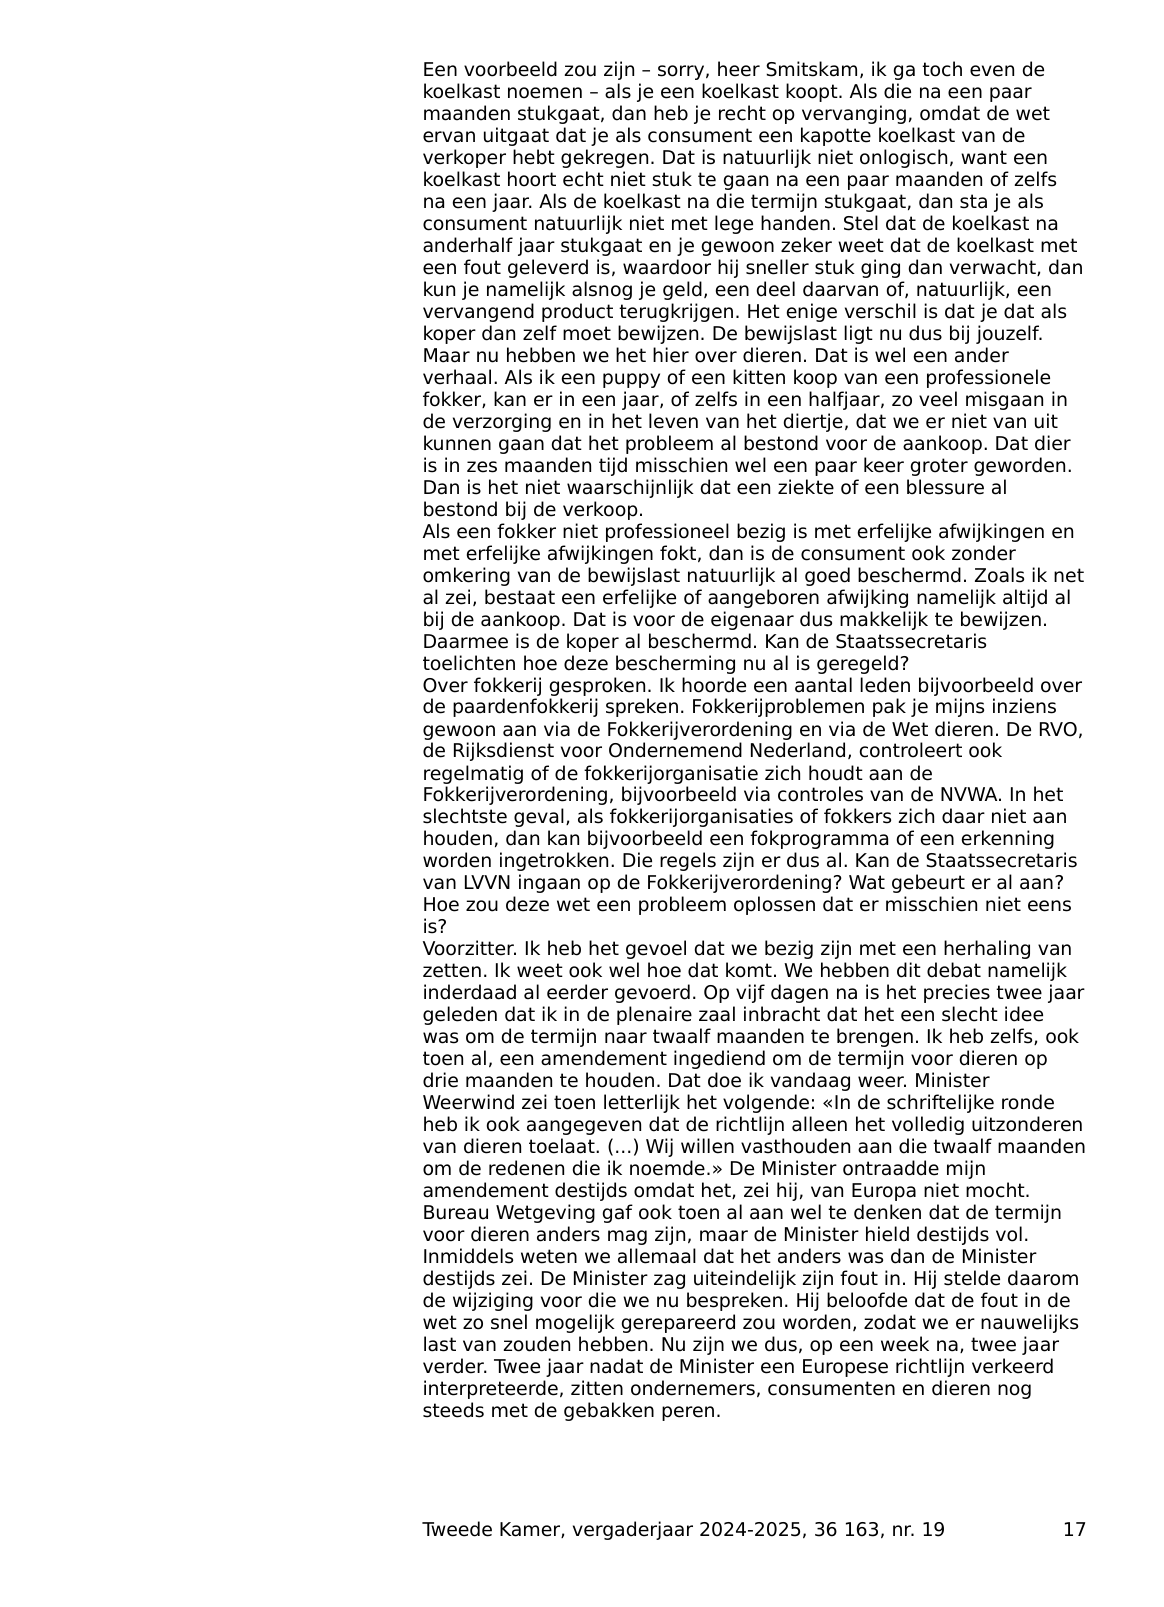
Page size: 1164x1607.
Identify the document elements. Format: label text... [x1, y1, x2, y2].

text Over fokkerij gesproken. Ik hoorde een aantal leden bijvoorbeeld over de paardenfokkerij spreken. Fokkerijproblemen pak je mijns inziens gewoon aan via de Fokkerijverordening en via de Wet dieren. De RVO, de Rijksdienst voor Ondernemend Nederland, controleert ook regelmatig of de fokkerijorganisatie zich houdt aan de Fokkerijverordening, bijvoorbeeld via controles van de NVWA. In het slechtste geval, als fokkerijorganisaties of fokkers zich daar niet aan houden, dan kan bijvoorbeeld een fokprogramma of een erkenning worden ingetrokken. Die regels zijn er dus al. Kan de Staatssecretaris van LVVN ingaan op de Fokkerijverordening? Wat gebeurt er al aan? Hoe zou deze wet een probleem oplossen dat er misschien niet eens is? [422, 674, 1087, 938]
text Een voorbeeld zou zijn – sorry, heer Smitskam, ik ga toch even de koelkast noemen – als je een koelkast koopt. Als die na een paar maanden stukgaat, dan heb je recht op vervanging, omdat de wet ervan uitgaat dat je als consument een kapotte koelkast van de verkoper hebt gekregen. Dat is natuurlijk niet onlogisch, want een koelkast hoort echt niet stuk te gaan na een paar maanden of zelfs na een jaar. Als de koelkast na die termijn stukgaat, dan sta je als consument natuurlijk niet met lege handen. Stel dat de koelkast na anderhalf jaar stukgaat en je gewoon zeker weet dat de koelkast met een fout geleverd is, waardoor hij sneller stuk ging dan verwacht, dan kun je namelijk alsnog je geld, een deel daarvan of, natuurlijk, een vervangend product terugkrijgen. Het enige verschil is dat je dat als koper dan zelf moet bewijzen. De bewijslast ligt nu dus bij jouzelf. [422, 59, 1087, 345]
text Voorzitter. Ik heb het gevoel dat we bezig zijn met een herhaling van zetten. Ik weet ook wel hoe dat komt. We hebben dit debat namelijk inderdaad al eerder gevoerd. Op vijf dagen na is het precies twee jaar geleden dat ik in de plenaire zaal inbracht dat het een slecht idee was om de termijn naar twaalf maanden te brengen. Ik heb zelfs, ook toen al, een amendement ingediend om de termijn voor dieren op drie maanden te houden. Dat doe ik vandaag weer. Minister Weerwind zei toen letterlijk het volgende: «In de schriftelijke ronde heb ik ook aangegeven dat de richtlijn alleen het volledig uitzonderen van dieren toelaat. (...) Wij willen vasthouden aan die twaalf maanden om de redenen die ik noemde.» De Minister ontraadde mijn amendement destijds omdat het, zei hij, van Europa niet mocht. Bureau Wetgeving gaf ook toen al aan wel te denken dat de termijn voor dieren anders mag zijn, maar de Minister hield destijds vol. Inmiddels weten we allemaal dat het anders was dan de Minister destijds zei. De Minister zag uiteindelijk zijn fout in. Hij stelde daarom de wijziging voor die we nu bespreken. Hij beloofde dat de fout in de wet zo snel mogelijk gerepareerd zou worden, zodat we er nauwelijks last van zouden hebben. Nu zijn we dus, op een week na, twee jaar verder. Twee jaar nadat de Minister een Europese richtlijn verkeerd interpreteerde, zitten ondernemers, consumenten en dieren nog steeds met de gebakken peren. [422, 938, 1087, 1422]
text Maar nu hebben we het hier over dieren. Dat is wel een ander verhaal. Als ik een puppy of een kitten koop van een professionele fokker, kan er in een jaar, of zelfs in een halfjaar, zo veel misgaan in de verzorging en in het leven van het diertje, dat we er niet van uit kunnen gaan dat het probleem al bestond voor de aankoop. Dat dier is in zes maanden tijd misschien wel een paar keer groter geworden. Dan is het niet waarschijnlijk dat een ziekte of een blessure al bestond bij de verkoop. [422, 345, 1087, 521]
text Als een fokker niet professioneel bezig is met erfelijke afwijkingen en met erfelijke afwijkingen fokt, dan is de consument ook zonder omkering van de bewijslast natuurlijk al goed beschermd. Zoals ik net al zei, bestaat een erfelijke of aangeboren afwijking namelijk altijd al bij de aankoop. Dat is voor de eigenaar dus makkelijk te bewijzen. Daarmee is de koper al beschermd. Kan de Staatssecretaris toelichten hoe deze bescherming nu al is geregeld? [422, 521, 1087, 674]
